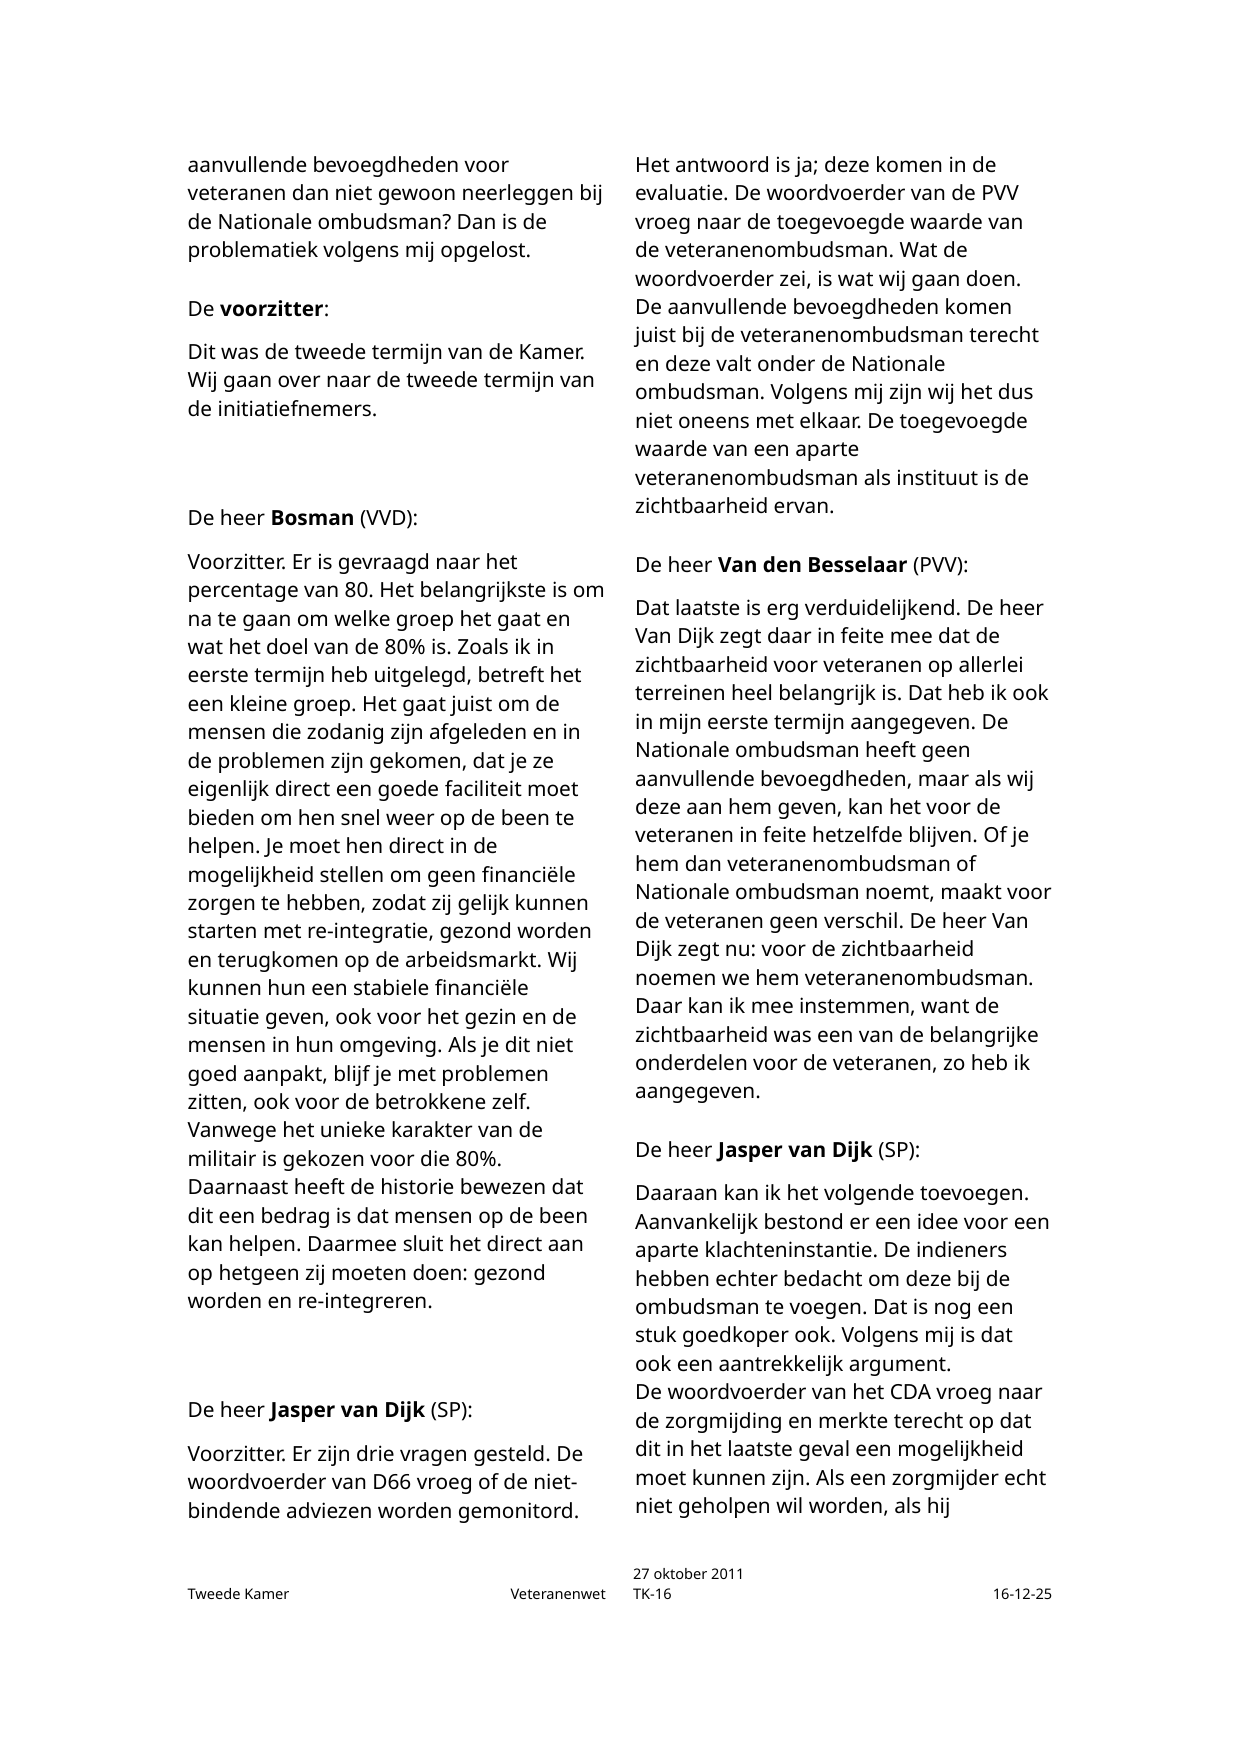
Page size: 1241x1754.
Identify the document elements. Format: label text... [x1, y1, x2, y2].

text De woordvoerder van het CDA vroeg naar de zorgmijding en merkte terecht op dat dit in het laatste geval een mogelijkheid moet kunnen zijn. Als een zorgmijder echt niet geholpen wil worden, als hij [635, 1377, 1053, 1520]
text De voorzitter: [187, 294, 605, 322]
text  [187, 1345, 605, 1373]
text De heer Jasper van Dijk (SP): [635, 1135, 1053, 1163]
text Dit was de tweede termijn van de Kamer. Wij gaan over naar de tweede termijn van de initiatiefnemers. [187, 337, 605, 422]
text aanvullende bevoegdheden voor veteranen dan niet gewoon neerleggen bij de Nationale ombudsman? Dan is de problematiek volgens mij opgelost. [187, 150, 605, 264]
text De heer Bosman (VVD): [187, 503, 605, 532]
text Het antwoord is ja; deze komen in de evaluatie. De woordvoerder van de PVV vroeg naar de toegevoegde waarde van de veteranenombudsman. Wat de woordvoerder zei, is wat wij gaan doen. De aanvullende bevoegdheden komen juist bij de veteranenombudsman terecht en deze valt onder de Nationale ombudsman. Volgens mij zijn wij het dus niet oneens met elkaar. De toegevoegde waarde van een aparte veteranenombudsman als instituut is de zichtbaarheid ervan. [635, 150, 1053, 520]
text Daaraan kan ik het volgende toevoegen. Aanvankelijk bestond er een idee voor een aparte klachteninstantie. De indieners hebben echter bedacht om deze bij de ombudsman te voegen. Dat is nog een stuk goedkoper ook. Volgens mij is dat ook een aantrekkelijk argument. [635, 1178, 1053, 1377]
text De heer Jasper van Dijk (SP): [187, 1396, 605, 1424]
text Dat laatste is erg verduidelijkend. De heer Van Dijk zegt daar in feite mee dat de zichtbaarheid voor veteranen op allerlei terreinen heel belangrijk is. Dat heb ik ook in mijn eerste termijn aangegeven. De Nationale ombudsman heeft geen aanvullende bevoegdheden, maar als wij deze aan hem geven, kan het voor de veteranen in feite hetzelfde blijven. Of je hem dan veteranenombudsman of Nationale ombudsman noemt, maakt voor de veteranen geen verschil. De heer Van Dijk zegt nu: voor de zichtbaarheid noemen we hem veteranenombudsman. Daar kan ik mee instemmen, want de zichtbaarheid was een van de belangrijke onderdelen voor de veteranen, zo heb ik aangegeven. [635, 593, 1053, 1105]
text  [187, 452, 605, 481]
text Voorzitter. Er is gevraagd naar het percentage van 80. Het belangrijkste is om na te gaan om welke groep het gaat en wat het doel van de 80% is. Zoals ik in eerste termijn heb uitgelegd, betreft het een kleine groep. Het gaat juist om de mensen die zodanig zijn afgeleden en in de problemen zijn gekomen, dat je ze eigenlijk direct een goede faciliteit moet bieden om hen snel weer op de been te helpen. Je moet hen direct in de mogelijkheid stellen om geen financiële zorgen te hebben, zodat zij gelijk kunnen starten met re-integratie, gezond worden en terugkomen op de arbeidsmarkt. Wij kunnen hun een stabiele financiële situatie geven, ook voor het gezin en de mensen in hun omgeving. Als je dit niet goed aanpakt, blijf je met problemen zitten, ook voor de betrokkene zelf. Vanwege het unieke karakter van de militair is gekozen voor die 80%. Daarnaast heeft de historie bewezen dat dit een bedrag is dat mensen op de been kan helpen. Daarmee sluit het direct aan op hetgeen zij moeten doen: gezond worden en re-integreren. [187, 547, 605, 1315]
text Voorzitter. Er zijn drie vragen gesteld. De woordvoerder van D66 vroeg of de niet-bindende adviezen worden gemonitord. [187, 1439, 605, 1524]
text De heer Van den Besselaar (PVV): [635, 550, 1053, 578]
